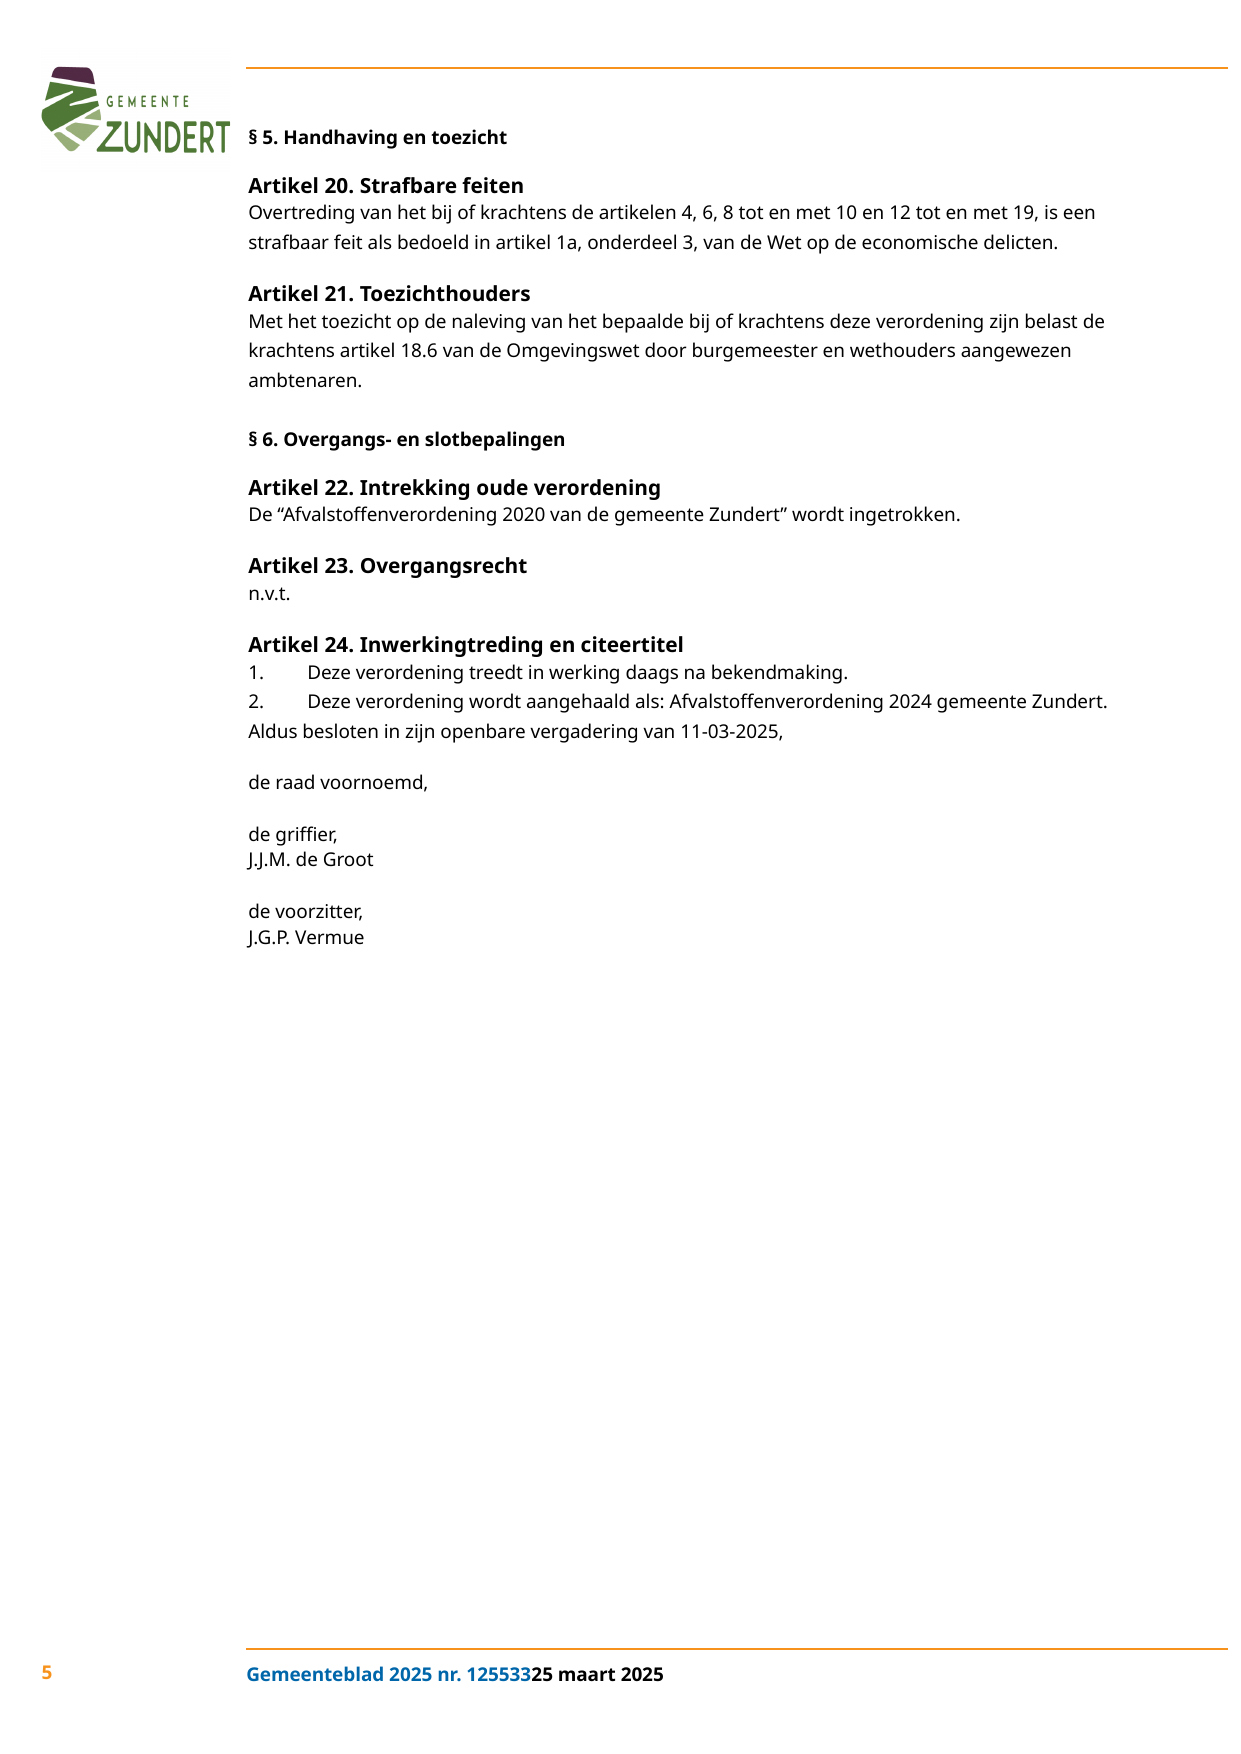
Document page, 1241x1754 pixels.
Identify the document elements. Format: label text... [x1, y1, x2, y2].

text Overtreding van het bij of krachtens de artikelen 4, 6, 8 tot en met 10 en 12 tot en met 19, is een strafbaar feit als bedoeld in artikel 1a, onderdeel 3, van de Wet op de economische delicten. [248, 199, 1152, 255]
text § 6. Overgangs- en slotbepalingen [248, 426, 1152, 452]
text Artikel 21. Toezichthouders [248, 279, 1152, 308]
text J.J.M. de Groot [248, 847, 1152, 872]
text De “Afvalstoffenverordening 2020 van de gemeente Zundert” wordt ingetrokken. [248, 501, 1152, 527]
list Deze verordening treedt in werking daags na bekendmaking. [248, 659, 1152, 684]
list Deze verordening wordt aangehaald als: Afvalstoffenverordening 2024 gemeente Zundert. [248, 688, 1152, 714]
text Artikel 20. Strafbare feiten [248, 171, 1152, 199]
text Met het toezicht op de naleving van het bepaalde bij of krachtens deze verordening zijn belast de krachtens artikel 18.6 van de Omgevingswet door burgemeester en wethouders aangewezen ambtenaren. [248, 308, 1152, 393]
picture [41, 47, 231, 172]
text Artikel 22. Intrekking oude verordening [248, 473, 1152, 501]
text Artikel 24. Inwerkingtreding en citeertitel [248, 630, 1152, 659]
text Aldus besloten in zijn openbare vergadering van 11-03-2025, [248, 718, 1152, 744]
text de raad voornoemd, [248, 769, 1152, 795]
text J.G.P. Vermue [248, 924, 1152, 949]
text Artikel 23. Overgangsrecht [248, 552, 1152, 580]
text n.v.t. [248, 580, 1152, 606]
text § 5. Handhaving en toezicht [248, 124, 1152, 150]
text de griffier, [248, 821, 1152, 847]
text de voorzitter, [248, 898, 1152, 924]
